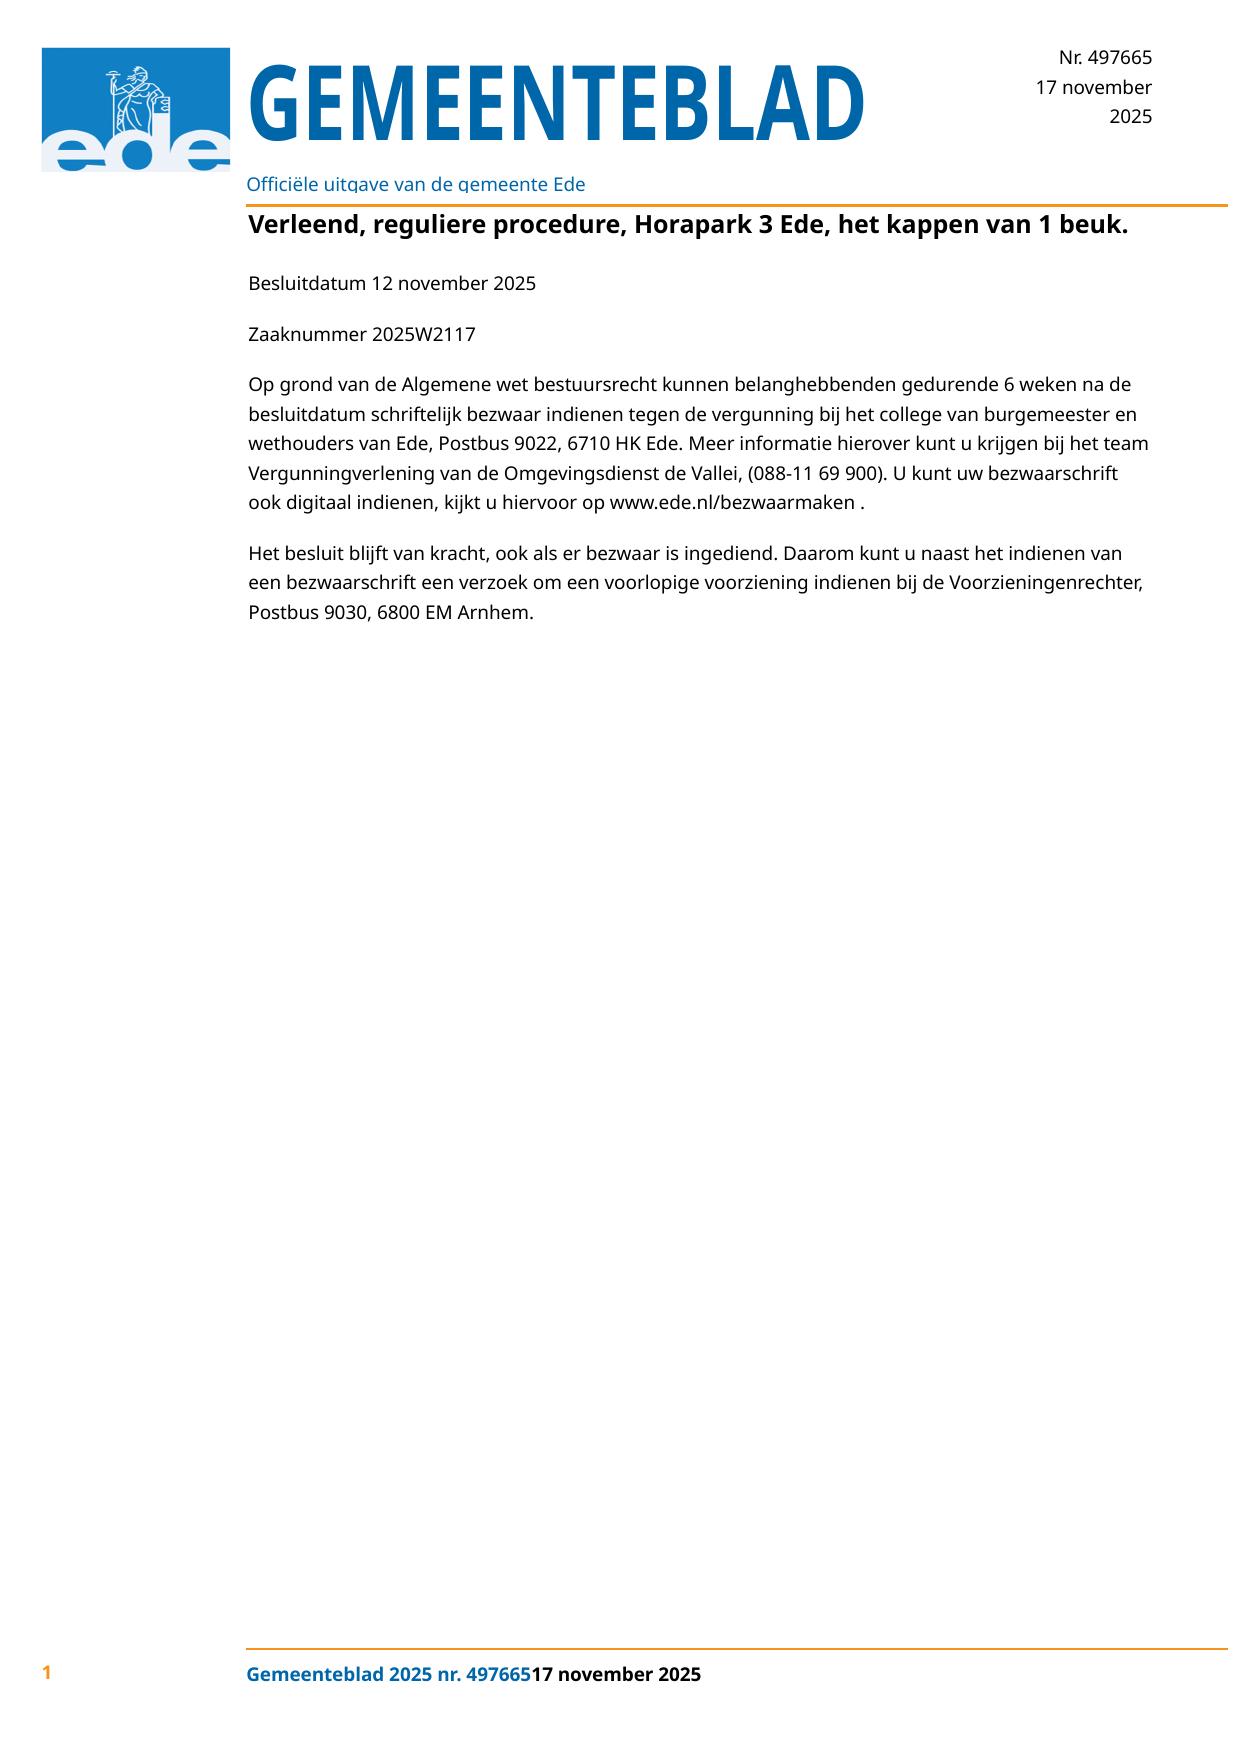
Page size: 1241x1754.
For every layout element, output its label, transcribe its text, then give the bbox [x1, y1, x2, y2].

text Het besluit blijft van kracht, ook als er bezwaar is ingediend. Daarom kunt u naast het indienen van een bezwaarschrift een verzoek om een voorlopige voorziening indienen bij de Voorzieningenrechter, Postbus 9030, 6800 EM Arnhem. [248, 540, 1152, 625]
text Verleend, reguliere procedure, Horapark 3 Ede, het kappen van 1 beuk. [248, 207, 1152, 241]
text Besluitdatum 12 november 2025 [248, 270, 1152, 296]
text Zaaknummer 2025W2117 [248, 321, 1152, 346]
text Op grond van de Algemene wet bestuursrecht kunnen belanghebbenden gedurende 6 weken na de besluitdatum schriftelijk bezwaar indienen tegen de vergunning bij het college van burgemeester en wethouders van Ede, Postbus 9022, 6710 HK Ede. Meer informatie hierover kunt u krijgen bij het team Vergunningverlening van de Omgevingsdienst de Vallei, (088-11 69 900). U kunt uw bezwaarschrift ook digitaal indienen, kijkt u hiervoor op www.ede.nl/bezwaarmaken . [248, 371, 1152, 515]
picture [41, 47, 231, 172]
